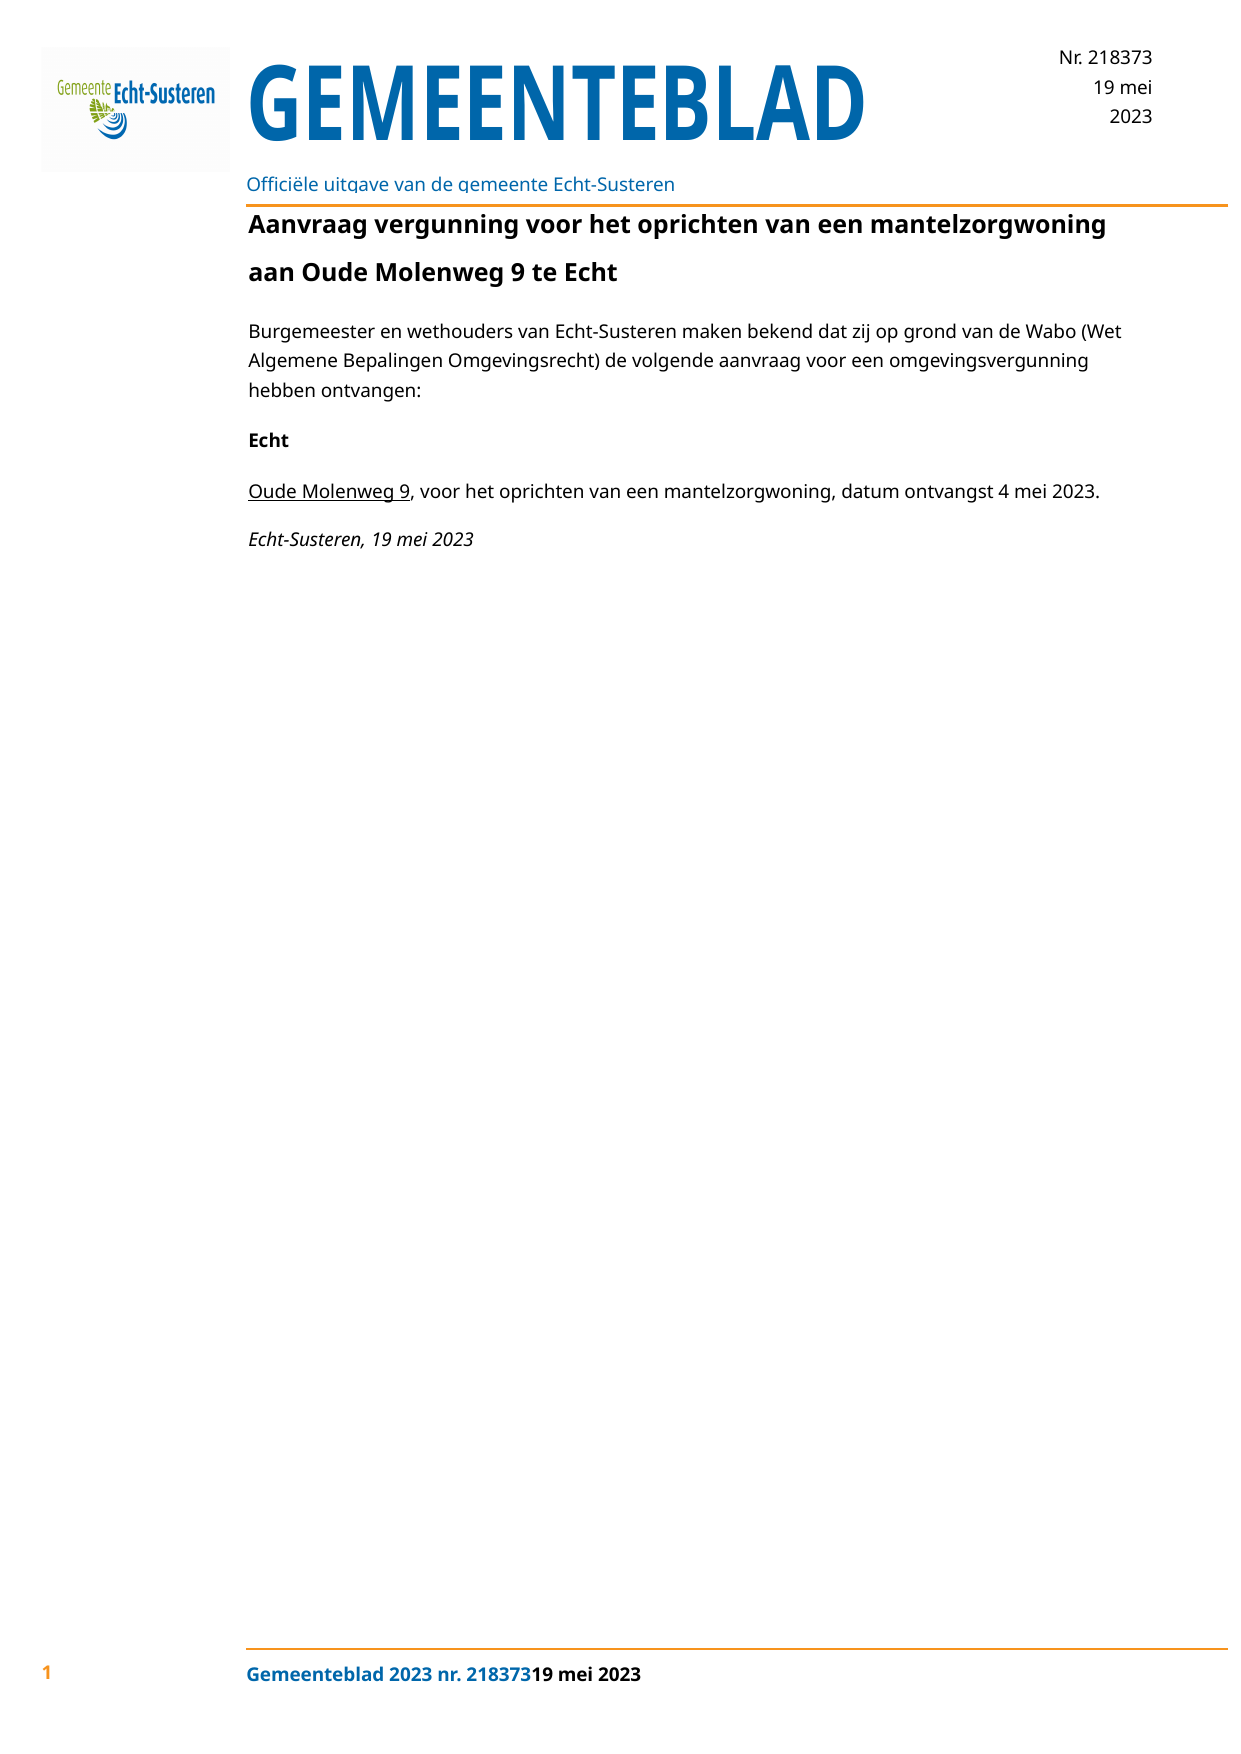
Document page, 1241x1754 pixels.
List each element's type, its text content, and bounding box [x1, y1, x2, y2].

text Oude Molenweg 9, voor het oprichten van een mantelzorgwoning, datum ontvangst 4 mei 2023. [248, 478, 1152, 504]
text Echt [248, 427, 1152, 453]
text Echt-Susteren, 19 mei 2023 [248, 526, 1152, 551]
text Burgemeester en wethouders van Echt-Susteren maken bekend dat zij op grond van de Wabo (Wet Algemene Bepalingen Omgevingsrecht) de volgende aanvraag voor een omgevingsvergunning hebben ontvangen: [248, 318, 1152, 403]
picture [41, 47, 231, 172]
text Aanvraag vergunning voor het oprichten van een mantelzorgwoning aan Oude Molenweg 9 te Echt [248, 207, 1152, 288]
